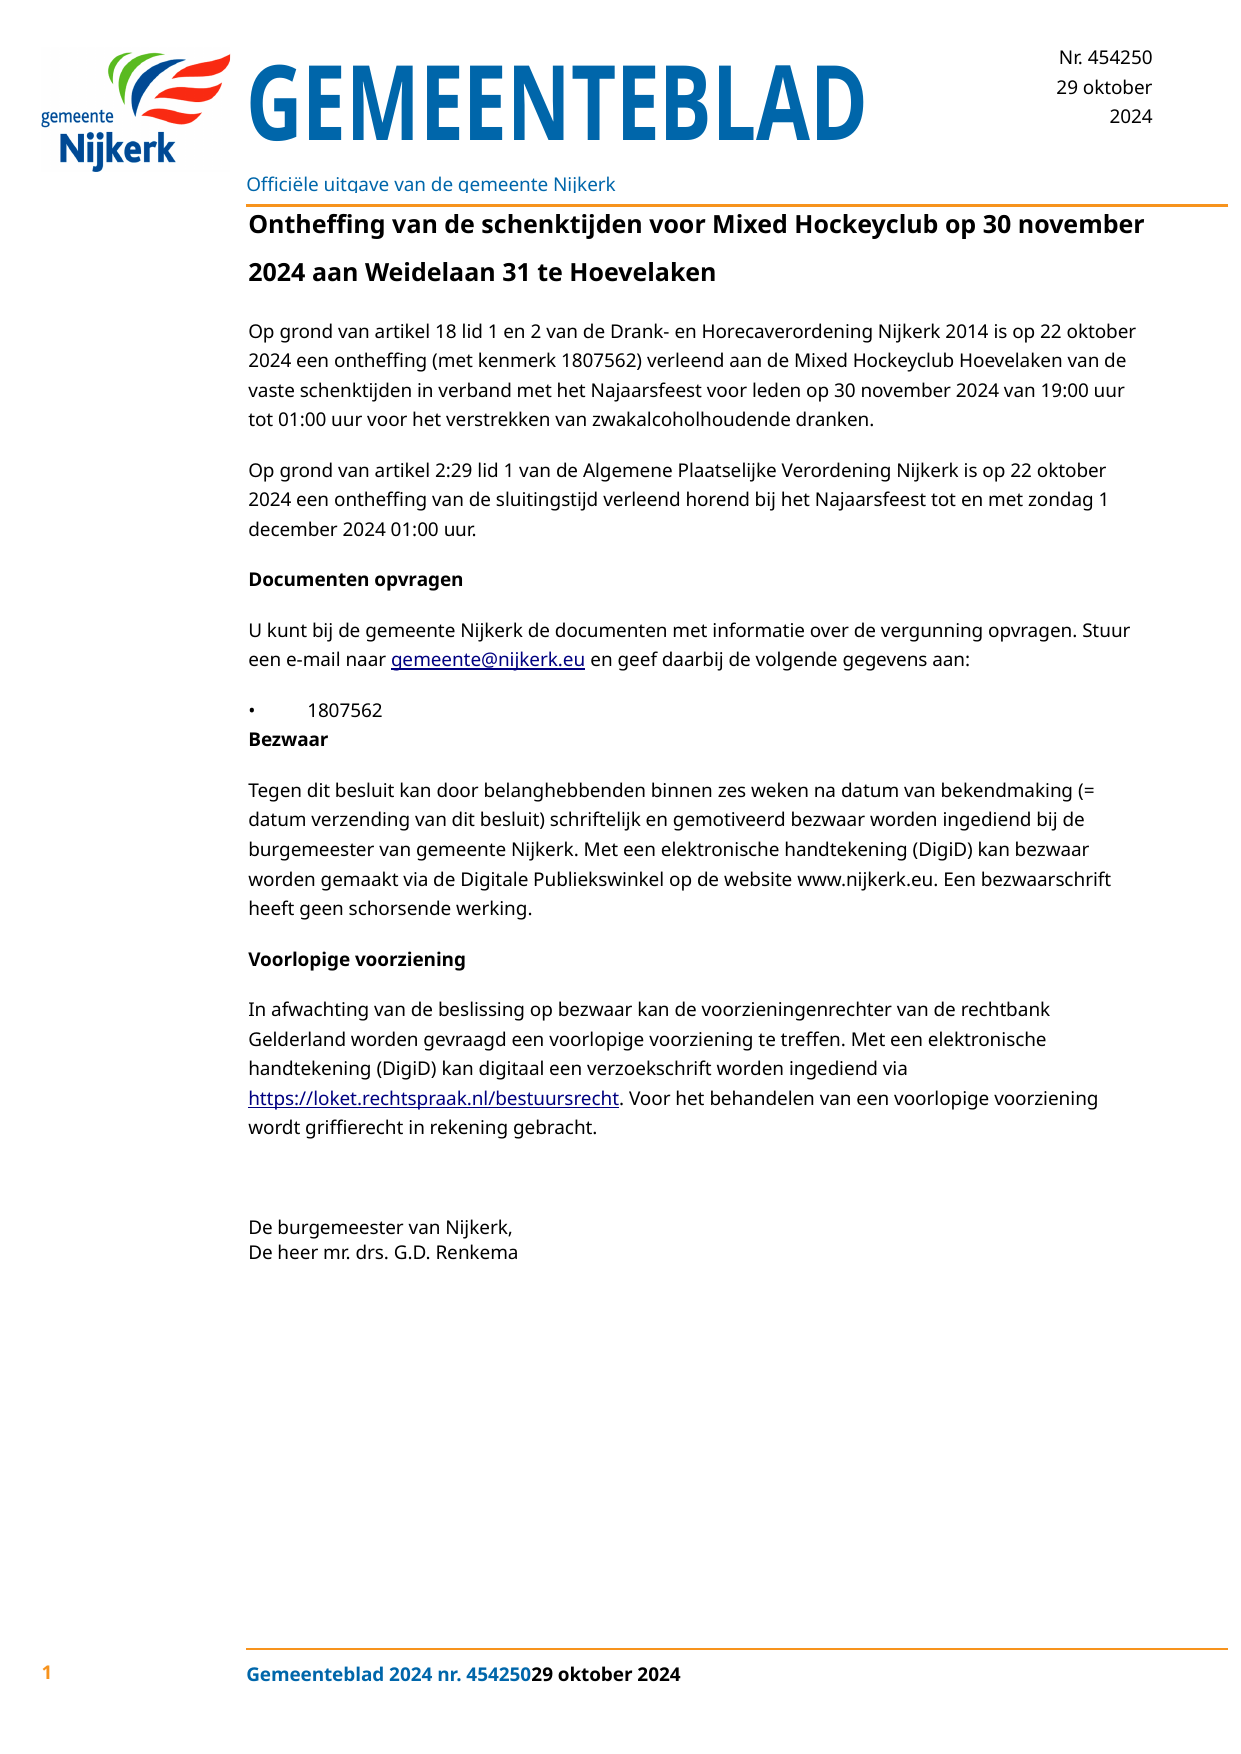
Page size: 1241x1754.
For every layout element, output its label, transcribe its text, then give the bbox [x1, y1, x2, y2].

text De heer mr. drs. G.D. Renkema [248, 1239, 1152, 1265]
list 1807562 [248, 697, 1152, 723]
text Op grond van artikel 2:29 lid 1 van de Algemene Plaatselijke Verordening Nijkerk is op 22 oktober 2024 een ontheffing van de sluitingstijd verleend horend bij het Najaarsfeest tot en met zondag 1 december 2024 01:00 uur. [248, 457, 1152, 542]
text In afwachting van de beslissing op bezwaar kan de voorzieningenrechter van de rechtbank Gelderland worden gevraagd een voorlopige voorziening te treffen. Met een elektronische handtekening (DigiD) kan digitaal een verzoekschrift worden ingediend via https://loket.rechtspraak.nl/bestuursrecht. Voor het behandelen van een voorlopige voorziening wordt griffierecht in rekening gebracht. [248, 996, 1152, 1140]
text Ontheffing van de schenktijden voor Mixed Hockeyclub op 30 november 2024 aan Weidelaan 31 te Hoevelaken [248, 207, 1152, 288]
text Bezwaar [248, 727, 1152, 752]
text Op grond van artikel 18 lid 1 en 2 van de Drank- en Horecaverordening Nijkerk 2014 is op 22 oktober 2024 een ontheffing (met kenmerk 1807562) verleend aan de Mixed Hockeyclub Hoevelaken van de vaste schenktijden in verband met het Najaarsfeest voor leden op 30 november 2024 van 19:00 uur tot 01:00 uur voor het verstrekken van zwakalcoholhoudende dranken. [248, 318, 1152, 432]
text Voorlopige voorziening [248, 946, 1152, 972]
text De burgemeester van Nijkerk, [248, 1214, 1152, 1239]
text Documenten opvragen [248, 567, 1152, 592]
text Tegen dit besluit kan door belanghebbenden binnen zes weken na datum van bekendmaking (= datum verzending van dit besluit) schriftelijk en gemotiveerd bezwaar worden ingediend bij de burgemeester van gemeente Nijkerk. Met een elektronische handtekening (DigiD) kan bezwaar worden gemaakt via de Digitale Publiekswinkel op de website www.nijkerk.eu. Een bezwaarschrift heeft geen schorsende werking. [248, 777, 1152, 921]
picture [41, 47, 231, 172]
text U kunt bij de gemeente Nijkerk de documenten met informatie over de vergunning opvragen. Stuur een e-mail naar gemeente@nijkerk.eu en geef daarbij de volgende gegevens aan: [248, 617, 1152, 672]
